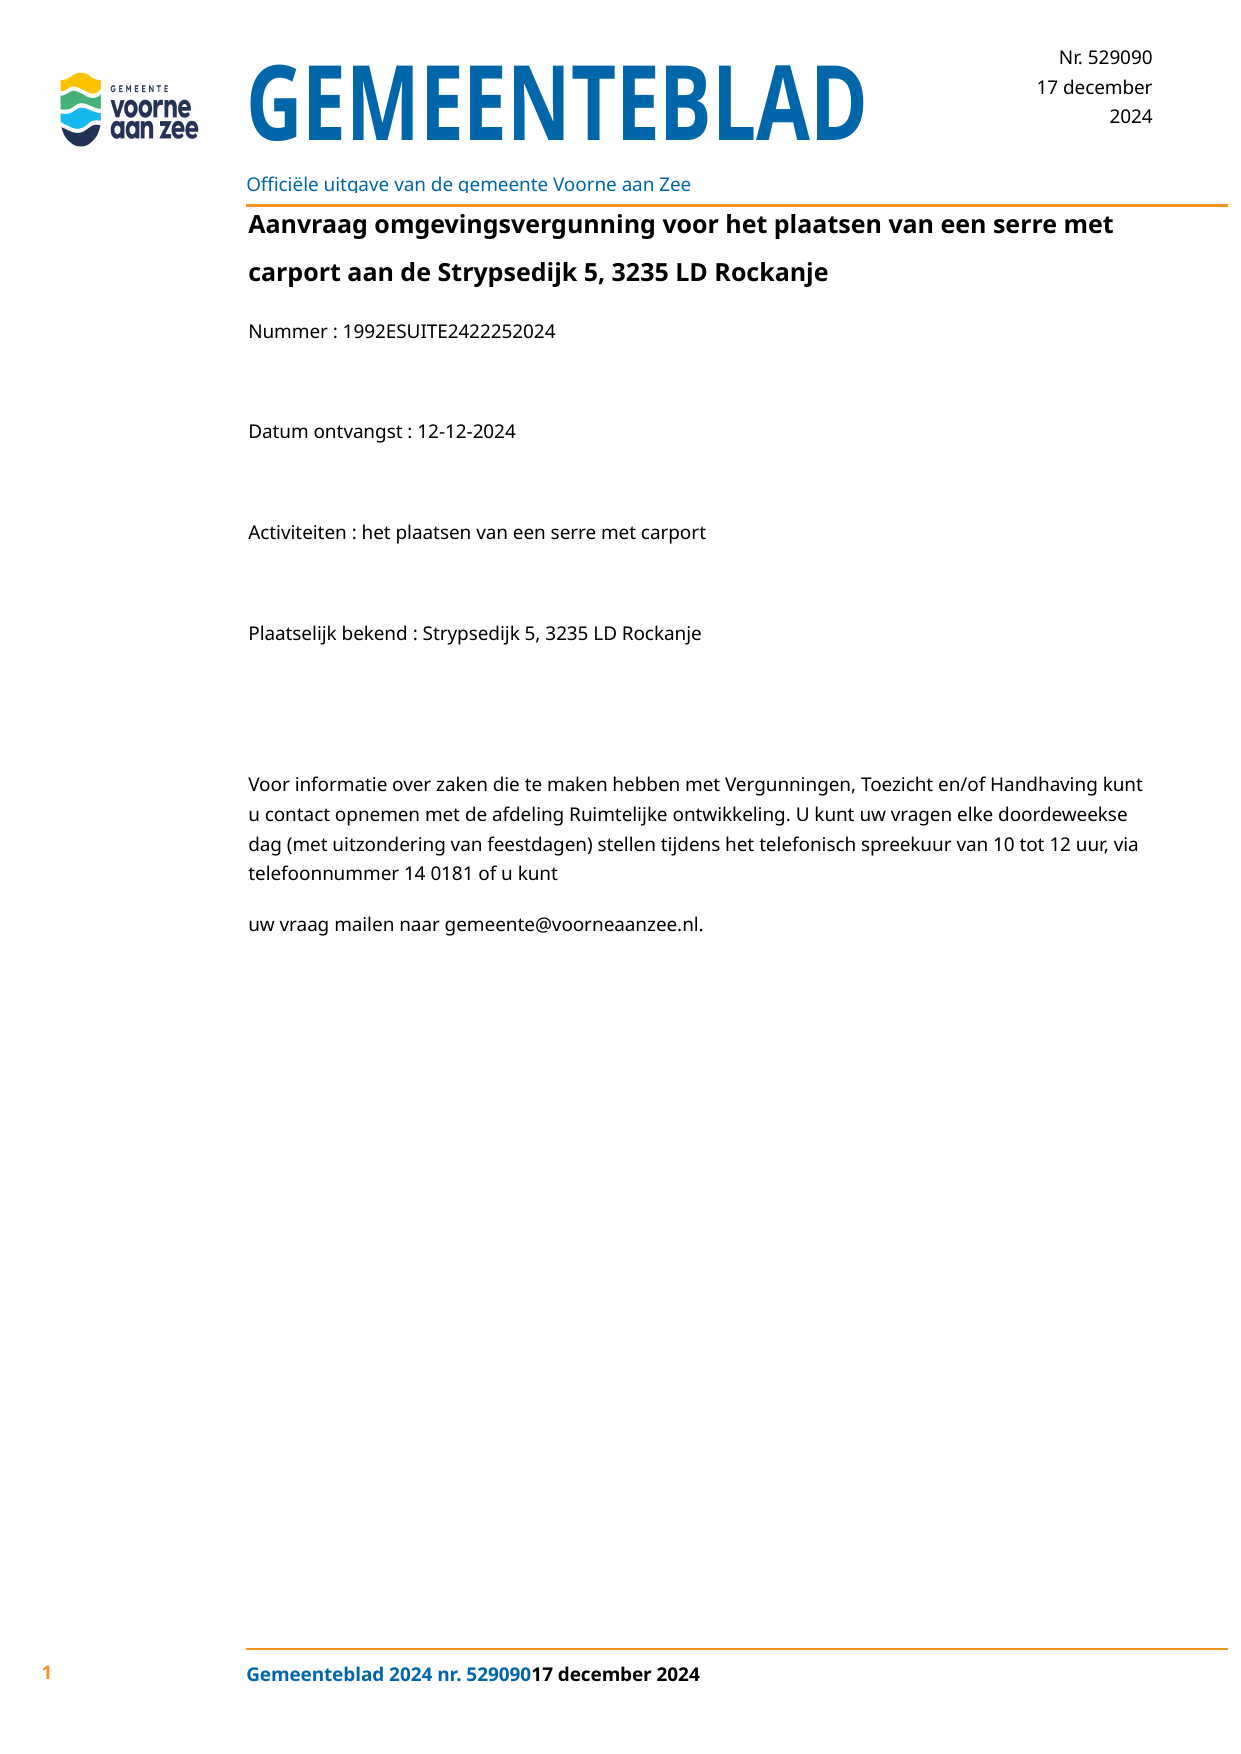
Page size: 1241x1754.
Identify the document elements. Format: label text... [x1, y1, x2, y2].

text Plaatselijk bekend : Strypsedijk 5, 3235 LD Rockanje [248, 620, 1152, 646]
picture [41, 47, 231, 172]
text Voor informatie over zaken die te maken hebben met Vergunningen, Toezicht en/of Handhaving kunt u contact opnemen met de afdeling Ruimtelijke ontwikkeling. U kunt uw vragen elke doordeweekse dag (met uitzondering van feestdagen) stellen tijdens het telefonisch spreekuur van 10 tot 12 uur, via telefoonnummer 14 0181 of u kunt [248, 772, 1152, 886]
text Datum ontvangst : 12-12-2024 [248, 419, 1152, 444]
text Nummer : 1992ESUITE2422252024 [248, 318, 1152, 344]
text uw vraag mailen naar gemeente@voorneaanzee.nl. [248, 911, 1152, 937]
text Activiteiten : het plaatsen van een serre met carport [248, 519, 1152, 545]
text Aanvraag omgevingsvergunning voor het plaatsen van een serre met carport aan de Strypsedijk 5, 3235 LD Rockanje [248, 207, 1152, 288]
